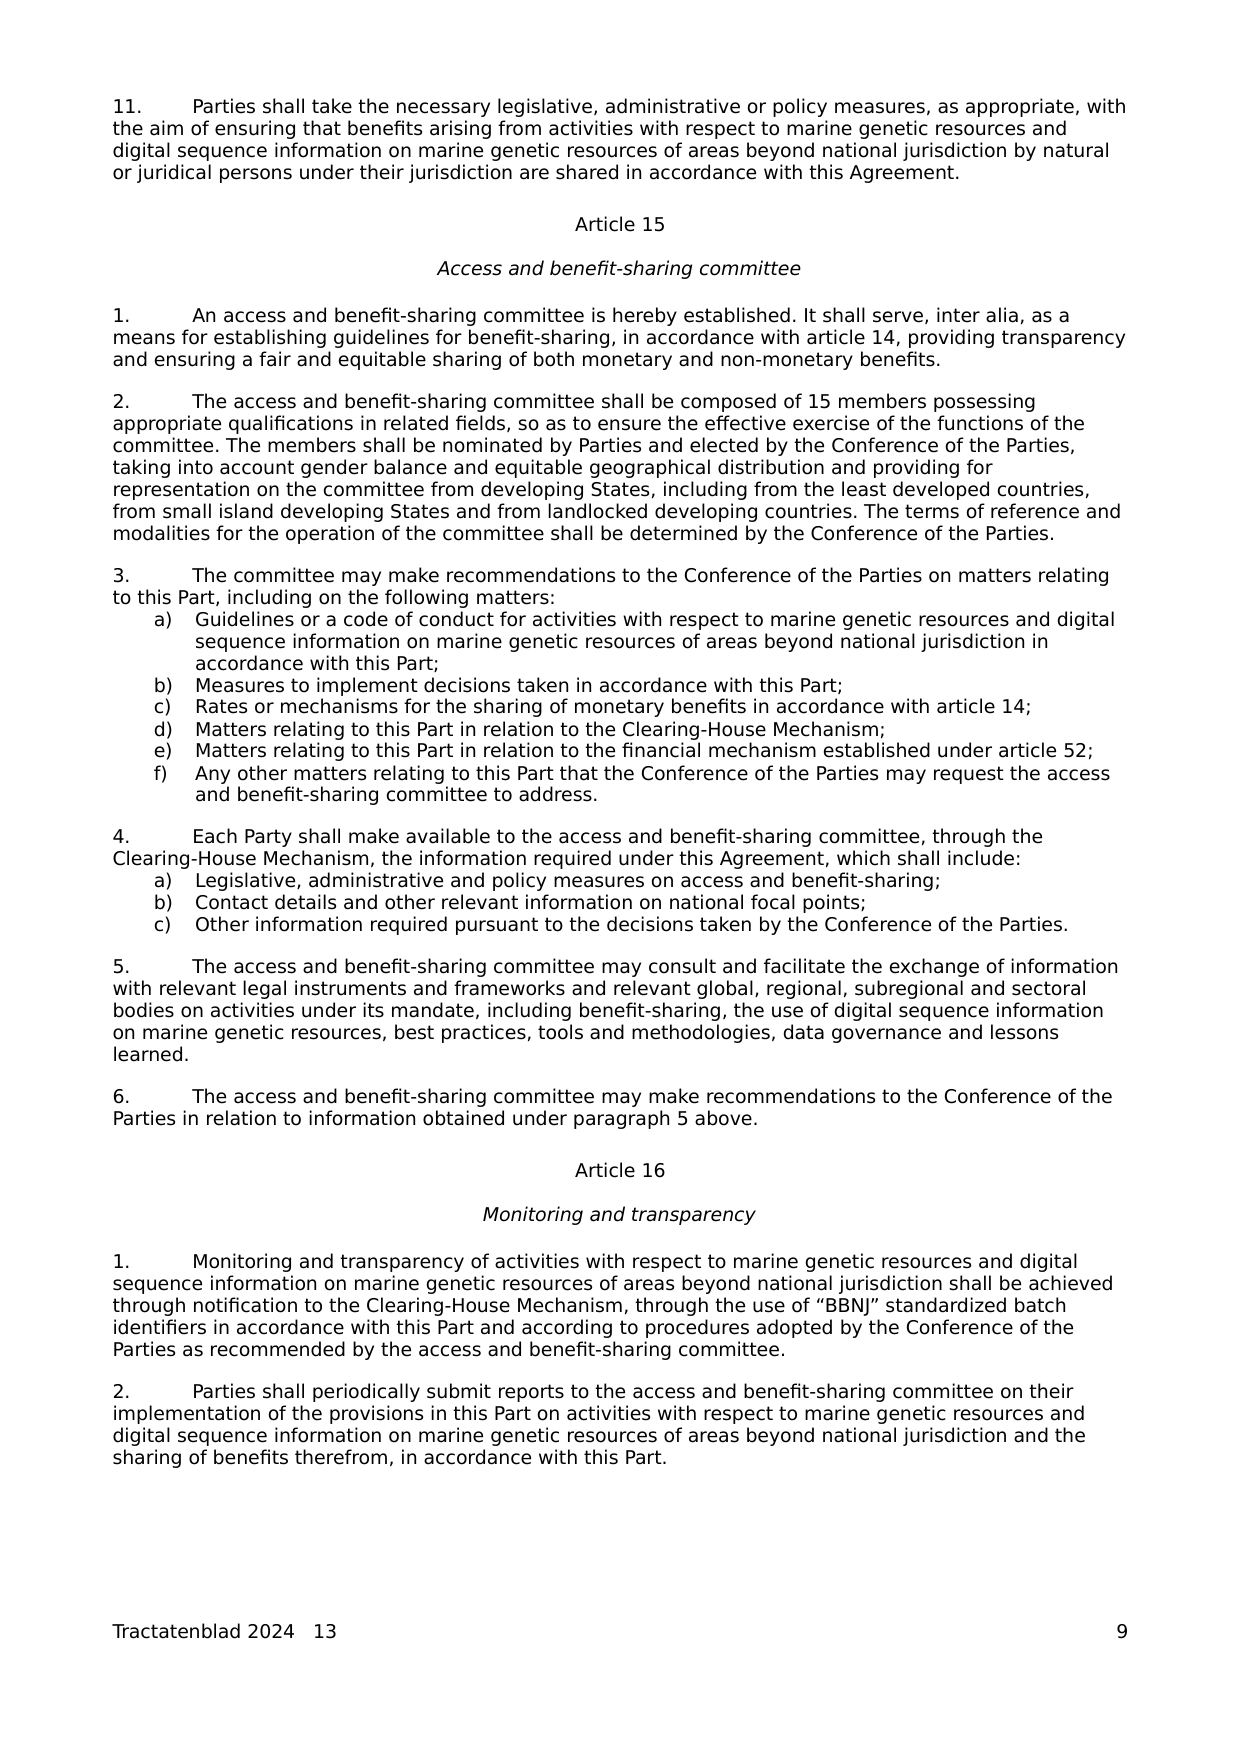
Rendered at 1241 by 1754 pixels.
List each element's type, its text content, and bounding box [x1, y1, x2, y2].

text a) Legislative, administrative and policy measures on access and benefit-sharing; [153, 870, 1128, 892]
text 3. The committee may make recommendations to the Conference of the Parties on matters relating to this Part, including on the following matters: [112, 564, 1128, 608]
text c) Rates or mechanisms for the sharing of monetary benefits in accordance with article 14; [153, 696, 1128, 718]
text 2. The access and benefit-sharing committee shall be composed of 15 members possessing appropriate qualifications in related fields, so as to ensure the effective exercise of the functions of the committee. The members shall be nominated by Parties and elected by the Conference of the Parties, taking into account gender balance and equitable geographical distribution and providing for representation on the committee from developing States, including from the least developed countries, from small island developing States and from landlocked developing countries. The terms of reference and modalities for the operation of the committee shall be determined by the Conference of the Parties. [112, 391, 1128, 544]
subtitle Article 15 Access and benefit-sharing committee [112, 214, 1128, 280]
text d) Matters relating to this Part in relation to the Clearing-House Mechanism; [153, 718, 1128, 740]
text 4. Each Party shall make available to the access and benefit-sharing committee, through the Clearing-House Mechanism, the information required under this Agreement, which shall include: [112, 826, 1128, 870]
text c) Other information required pursuant to the decisions taken by the Conference of the Parties. [153, 914, 1128, 936]
text b) Contact details and other relevant information on national focal points; [153, 892, 1128, 914]
text 5. The access and benefit-sharing committee may consult and facilitate the exchange of information with relevant legal instruments and frameworks and relevant global, regional, subregional and sectoral bodies on activities under its mandate, including benefit-sharing, the use of digital sequence information on marine genetic resources, best practices, tools and methodologies, data governance and lessons learned. [112, 956, 1128, 1066]
text 11. Parties shall take the necessary legislative, administrative or policy measures, as appropriate, with the aim of ensuring that benefits arising from activities with respect to marine genetic resources and digital sequence information on marine genetic resources of areas beyond national jurisdiction by natural or juridical persons under their jurisdiction are shared in accordance with this Agreement. [112, 96, 1128, 184]
subtitle Article 16 Monitoring and transparency [112, 1160, 1128, 1226]
text 2. Parties shall periodically submit reports to the access and benefit-sharing committee on their implementation of the provisions in this Part on activities with respect to marine genetic resources and digital sequence information on marine genetic resources of areas beyond national jurisdiction and the sharing of benefits therefrom, in accordance with this Part. [112, 1381, 1128, 1469]
text a) Guidelines or a code of conduct for activities with respect to marine genetic resources and digital sequence information on marine genetic resources of areas beyond national jurisdiction in accordance with this Part; [153, 608, 1128, 674]
text 1. An access and benefit-sharing committee is hereby established. It shall serve, inter alia, as a means for establishing guidelines for benefit-sharing, in accordance with article 14, providing transparency and ensuring a fair and equitable sharing of both monetary and non-monetary benefits. [112, 305, 1128, 371]
text 6. The access and benefit-sharing committee may make recommendations to the Conference of the Parties in relation to information obtained under paragraph 5 above. [112, 1086, 1128, 1130]
text e) Matters relating to this Part in relation to the financial mechanism established under article 52; [153, 740, 1128, 762]
text f) Any other matters relating to this Part that the Conference of the Parties may request the access and benefit-sharing committee to address. [153, 762, 1128, 806]
text b) Measures to implement decisions taken in accordance with this Part; [153, 674, 1128, 696]
text 1. Monitoring and transparency of activities with respect to marine genetic resources and digital sequence information on marine genetic resources of areas beyond national jurisdiction shall be achieved through notification to the Clearing-House Mechanism, through the use of “BBNJ” standardized batch identifiers in accordance with this Part and according to procedures adopted by the Conference of the Parties as recommended by the access and benefit-sharing committee. [112, 1251, 1128, 1361]
